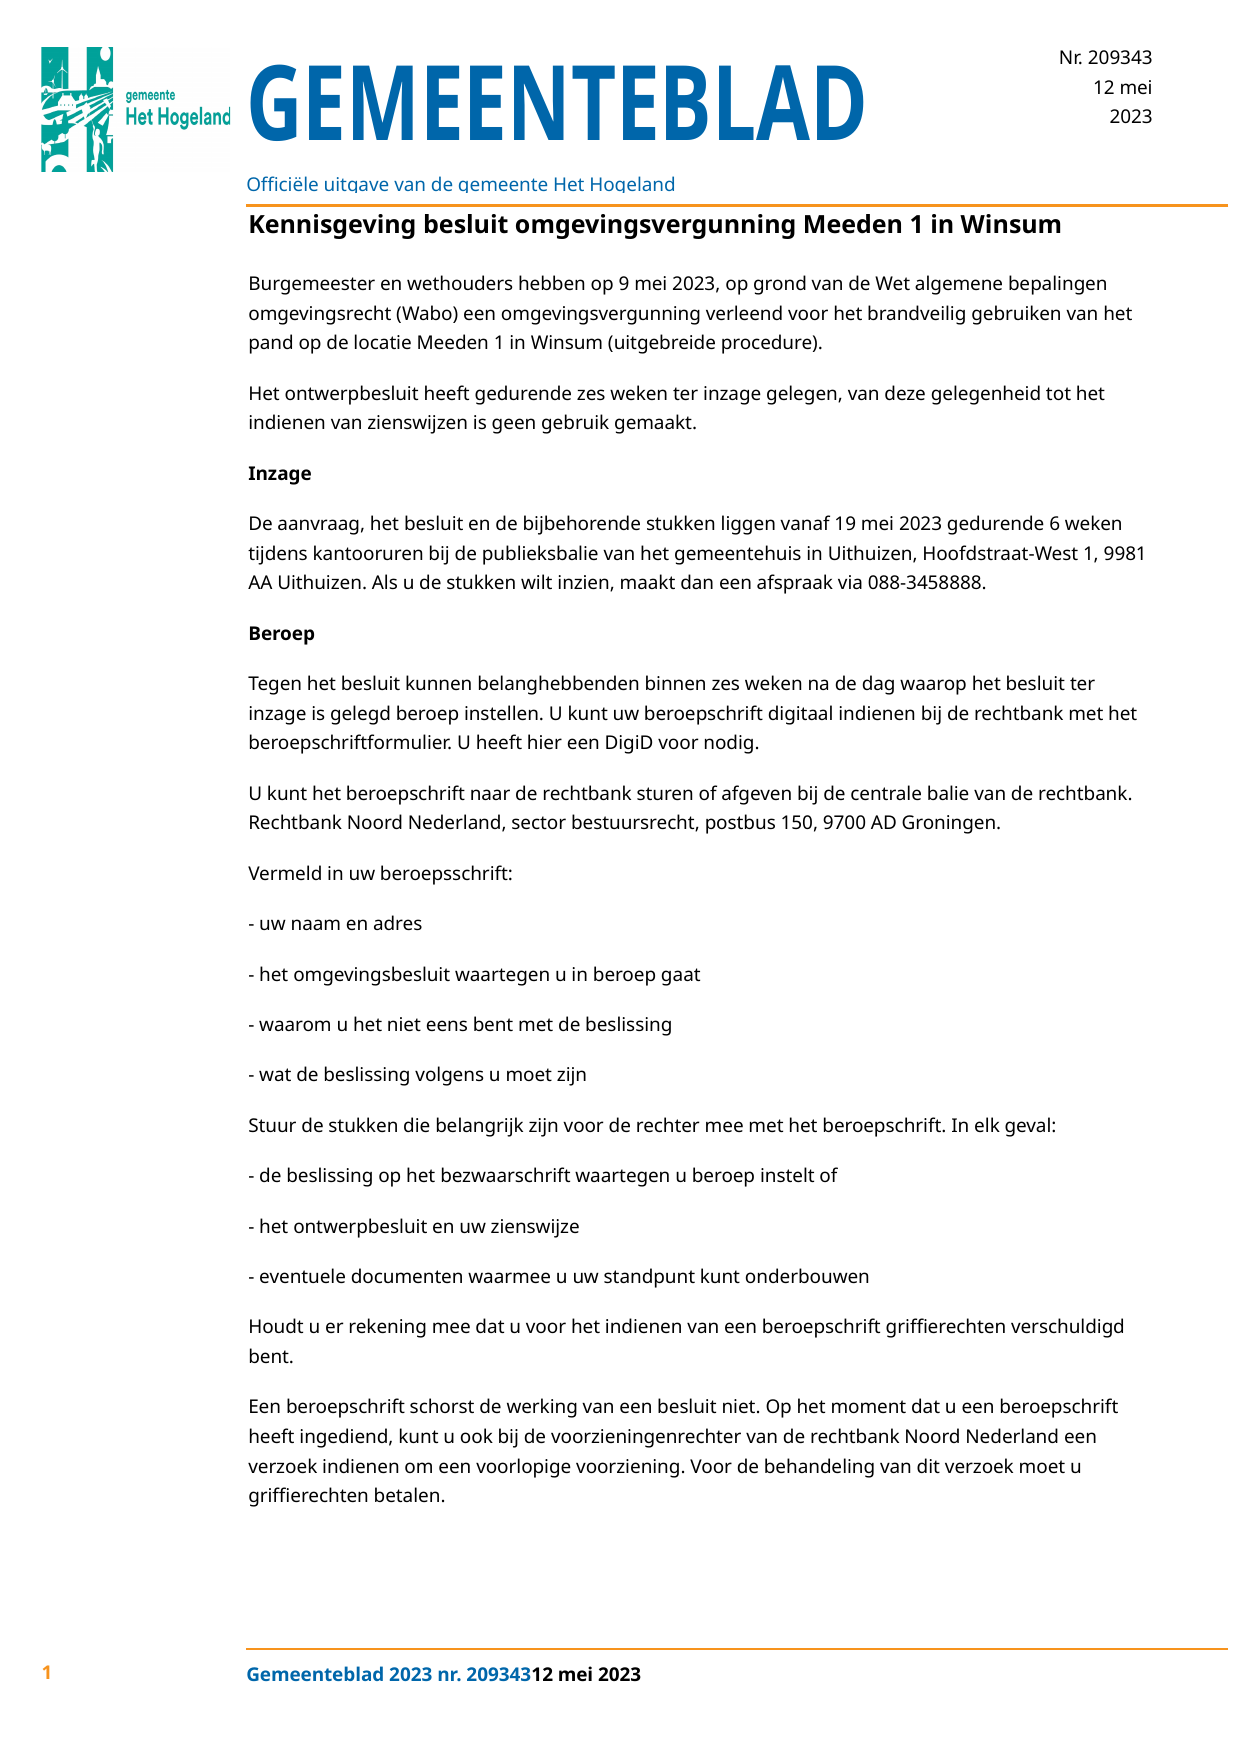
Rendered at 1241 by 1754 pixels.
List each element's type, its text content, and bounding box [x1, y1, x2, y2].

text U kunt het beroepschrift naar de rechtbank sturen of afgeven bij de centrale balie van de rechtbank. Rechtbank Noord Nederland, sector bestuursrecht, postbus 150, 9700 AD Groningen. [248, 780, 1152, 835]
text Stuur de stukken die belangrijk zijn voor de rechter mee met het beroepschrift. In elk geval: [248, 1112, 1152, 1138]
text Vermeld in uw beroepsschrift: [248, 860, 1152, 886]
text Houdt u er rekening mee dat u voor het indienen van een beroepschrift griffierechten verschuldigd bent. [248, 1314, 1152, 1369]
text Inzage [248, 460, 1152, 486]
text - het omgevingsbesluit waartegen u in beroep gaat [248, 961, 1152, 986]
picture [41, 47, 231, 172]
text - de beslissing op het bezwaarschrift waartegen u beroep instelt of [248, 1162, 1152, 1188]
text De aanvraag, het besluit en de bijbehorende stukken liggen vanaf 19 mei 2023 gedurende 6 weken tijdens kantooruren bij de publieksbalie van het gemeentehuis in Uithuizen, Hoofdstraat-West 1, 9981 AA Uithuizen. Als u de stukken wilt inzien, maakt dan een afspraak via 088-3458888. [248, 510, 1152, 595]
text - waarom u het niet eens bent met de beslissing [248, 1011, 1152, 1037]
text Het ontwerpbesluit heeft gedurende zes weken ter inzage gelegen, van deze gelegenheid tot het indienen van zienswijzen is geen gebruik gemaakt. [248, 380, 1152, 435]
text Tegen het besluit kunnen belanghebbenden binnen zes weken na de dag waarop het besluit ter inzage is gelegd beroep instellen. U kunt uw beroepschrift digitaal indienen bij de rechtbank met het beroepschriftformulier. U heeft hier een DigiD voor nodig. [248, 670, 1152, 755]
text Een beroepschrift schorst de werking van een besluit niet. Op het moment dat u een beroepschrift heeft ingediend, kunt u ook bij de voorzieningenrechter van de rechtbank Noord Nederland een verzoek indienen om een voorlopige voorziening. Voor de behandeling van dit verzoek moet u griffierechten betalen. [248, 1394, 1152, 1508]
text - uw naam en adres [248, 910, 1152, 936]
text - eventuele documenten waarmee u uw standpunt kunt onderbouwen [248, 1263, 1152, 1289]
text Burgemeester en wethouders hebben op 9 mei 2023, op grond van de Wet algemene bepalingen omgevingsrecht (Wabo) een omgevingsvergunning verleend voor het brandveilig gebruiken van het pand op de locatie Meeden 1 in Winsum (uitgebreide procedure). [248, 270, 1152, 355]
text Beroep [248, 620, 1152, 646]
text - wat de beslissing volgens u moet zijn [248, 1062, 1152, 1087]
text - het ontwerpbesluit en uw zienswijze [248, 1213, 1152, 1238]
text Kennisgeving besluit omgevingsvergunning Meeden 1 in Winsum [248, 207, 1152, 241]
